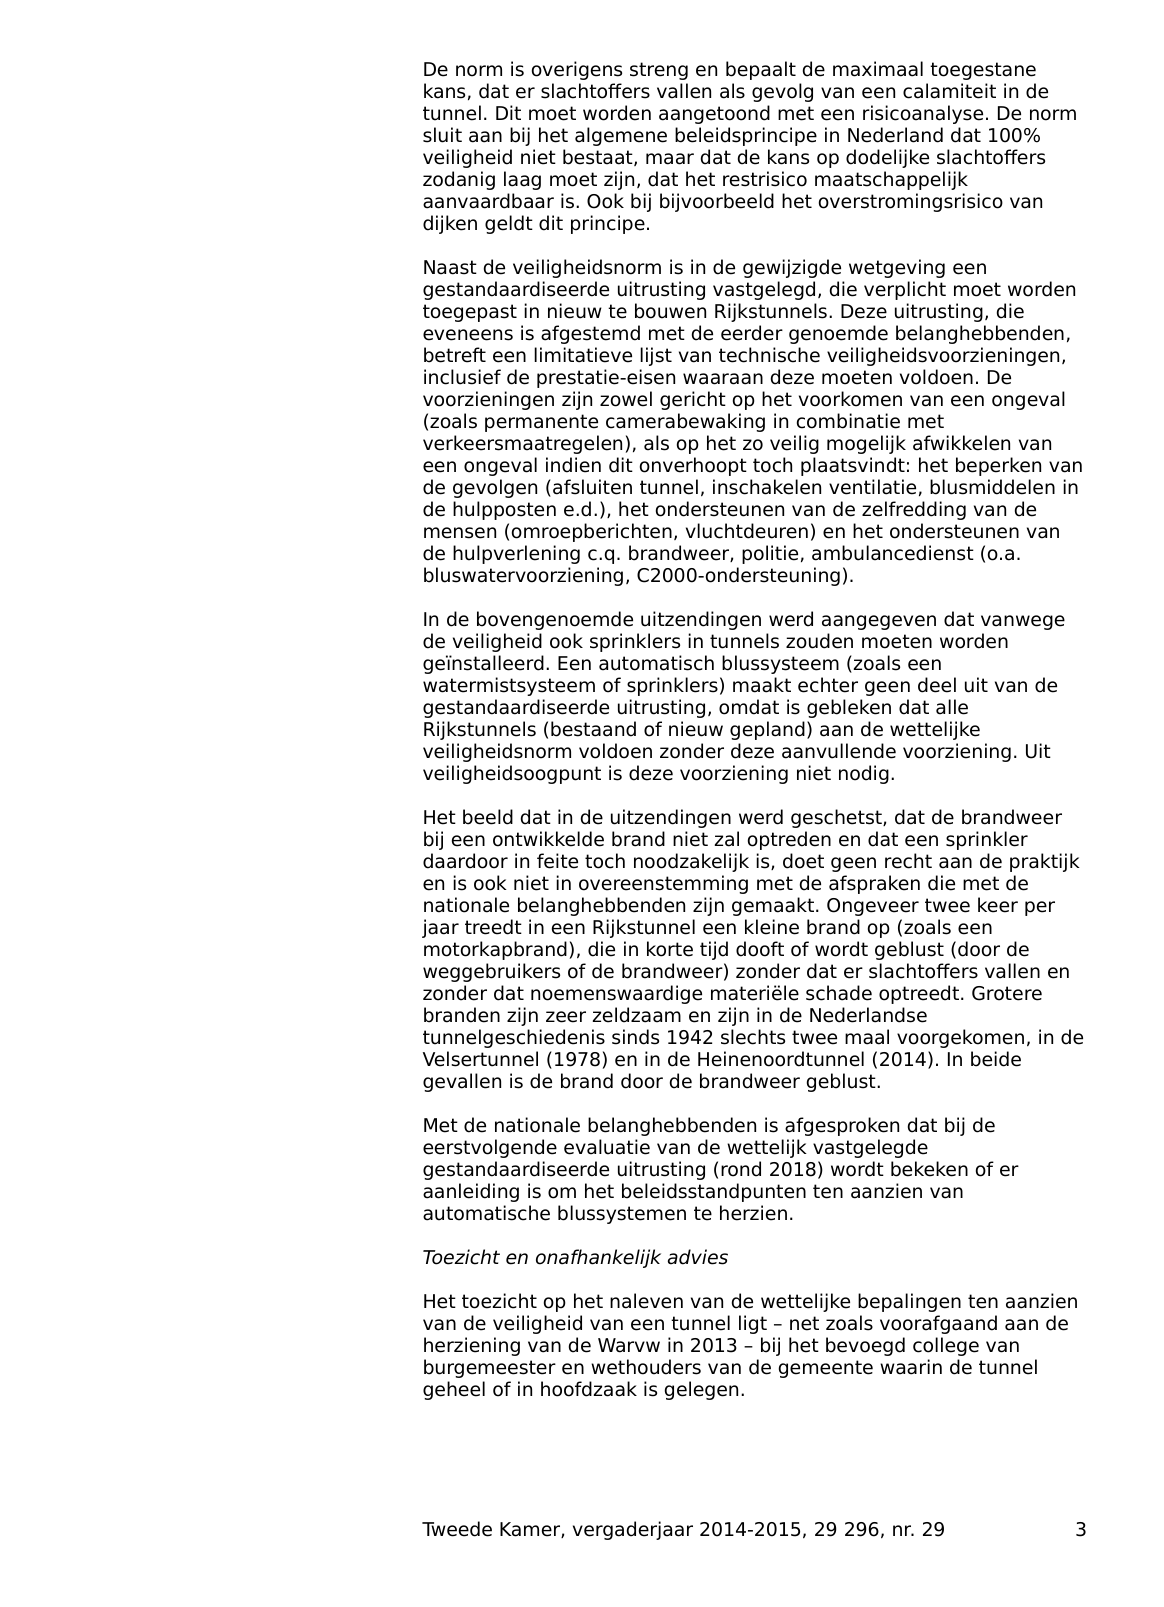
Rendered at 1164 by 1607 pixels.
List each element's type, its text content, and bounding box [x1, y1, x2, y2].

text Het toezicht op het naleven van de wettelijke bepalingen ten aanzien van de veiligheid van een tunnel ligt – net zoals voorafgaand aan de herziening van de Warvw in 2013 – bij het bevoegd college van burgemeester en wethouders van de gemeente waarin de tunnel geheel of in hoofdzaak is gelegen. [422, 1291, 1087, 1401]
text Met de nationale belanghebbenden is afgesproken dat bij de eerstvolgende evaluatie van de wettelijk vastgelegde gestandaardiseerde uitrusting (rond 2018) wordt bekeken of er aanleiding is om het beleidsstandpunten ten aanzien van automatische blussystemen te herzien. [422, 1115, 1087, 1225]
text Het beeld dat in de uitzendingen werd geschetst, dat de brandweer bij een ontwikkelde brand niet zal optreden en dat een sprinkler daardoor in feite toch noodzakelijk is, doet geen recht aan de praktijk en is ook niet in overeenstemming met de afspraken die met de nationale belanghebbenden zijn gemaakt. Ongeveer twee keer per jaar treedt in een Rijkstunnel een kleine brand op (zoals een motorkapbrand), die in korte tijd dooft of wordt geblust (door de weggebruikers of de brandweer) zonder dat er slachtoffers vallen en zonder dat noemenswaardige materiële schade optreedt. Grotere branden zijn zeer zeldzaam en zijn in de Nederlandse tunnelgeschiedenis sinds 1942 slechts twee maal voorgekomen, in de Velsertunnel (1978) en in de Heinenoordtunnel (2014). In beide gevallen is de brand door de brandweer geblust. [422, 807, 1087, 1093]
text Naast de veiligheidsnorm is in de gewijzigde wetgeving een gestandaardiseerde uitrusting vastgelegd, die verplicht moet worden toegepast in nieuw te bouwen Rijkstunnels. Deze uitrusting, die eveneens is afgestemd met de eerder genoemde belanghebbenden, betreft een limitatieve lijst van technische veiligheidsvoorzieningen, inclusief de prestatie-eisen waaraan deze moeten voldoen. De voorzieningen zijn zowel gericht op het voorkomen van een ongeval (zoals permanente camerabewaking in combinatie met verkeersmaatregelen), als op het zo veilig mogelijk afwikkelen van een ongeval indien dit onverhoopt toch plaatsvindt: het beperken van de gevolgen (afsluiten tunnel, inschakelen ventilatie, blusmiddelen in de hulpposten e.d.), het ondersteunen van de zelfredding van de mensen (omroepberichten, vluchtdeuren) en het ondersteunen van de hulpverlening c.q. brandweer, politie, ambulancedienst (o.a. bluswatervoorziening, C2000-ondersteuning). [422, 257, 1087, 587]
text In de bovengenoemde uitzendingen werd aangegeven dat vanwege de veiligheid ook sprinklers in tunnels zouden moeten worden geïnstalleerd. Een automatisch blussysteem (zoals een watermistsysteem of sprinklers) maakt echter geen deel uit van de gestandaardiseerde uitrusting, omdat is gebleken dat alle Rijkstunnels (bestaand of nieuw gepland) aan de wettelijke veiligheidsnorm voldoen zonder deze aanvullende voorziening. Uit veiligheidsoogpunt is deze voorziening niet nodig. [422, 609, 1087, 785]
text De norm is overigens streng en bepaalt de maximaal toegestane kans, dat er slachtoffers vallen als gevolg van een calamiteit in de tunnel. Dit moet worden aangetoond met een risicoanalyse. De norm sluit aan bij het algemene beleidsprincipe in Nederland dat 100% veiligheid niet bestaat, maar dat de kans op dodelijke slachtoffers zodanig laag moet zijn, dat het restrisico maatschappelijk aanvaardbaar is. Ook bij bijvoorbeeld het overstromingsrisico van dijken geldt dit principe. [422, 59, 1087, 235]
subtitle Toezicht en onafhankelijk advies [422, 1247, 1087, 1269]
